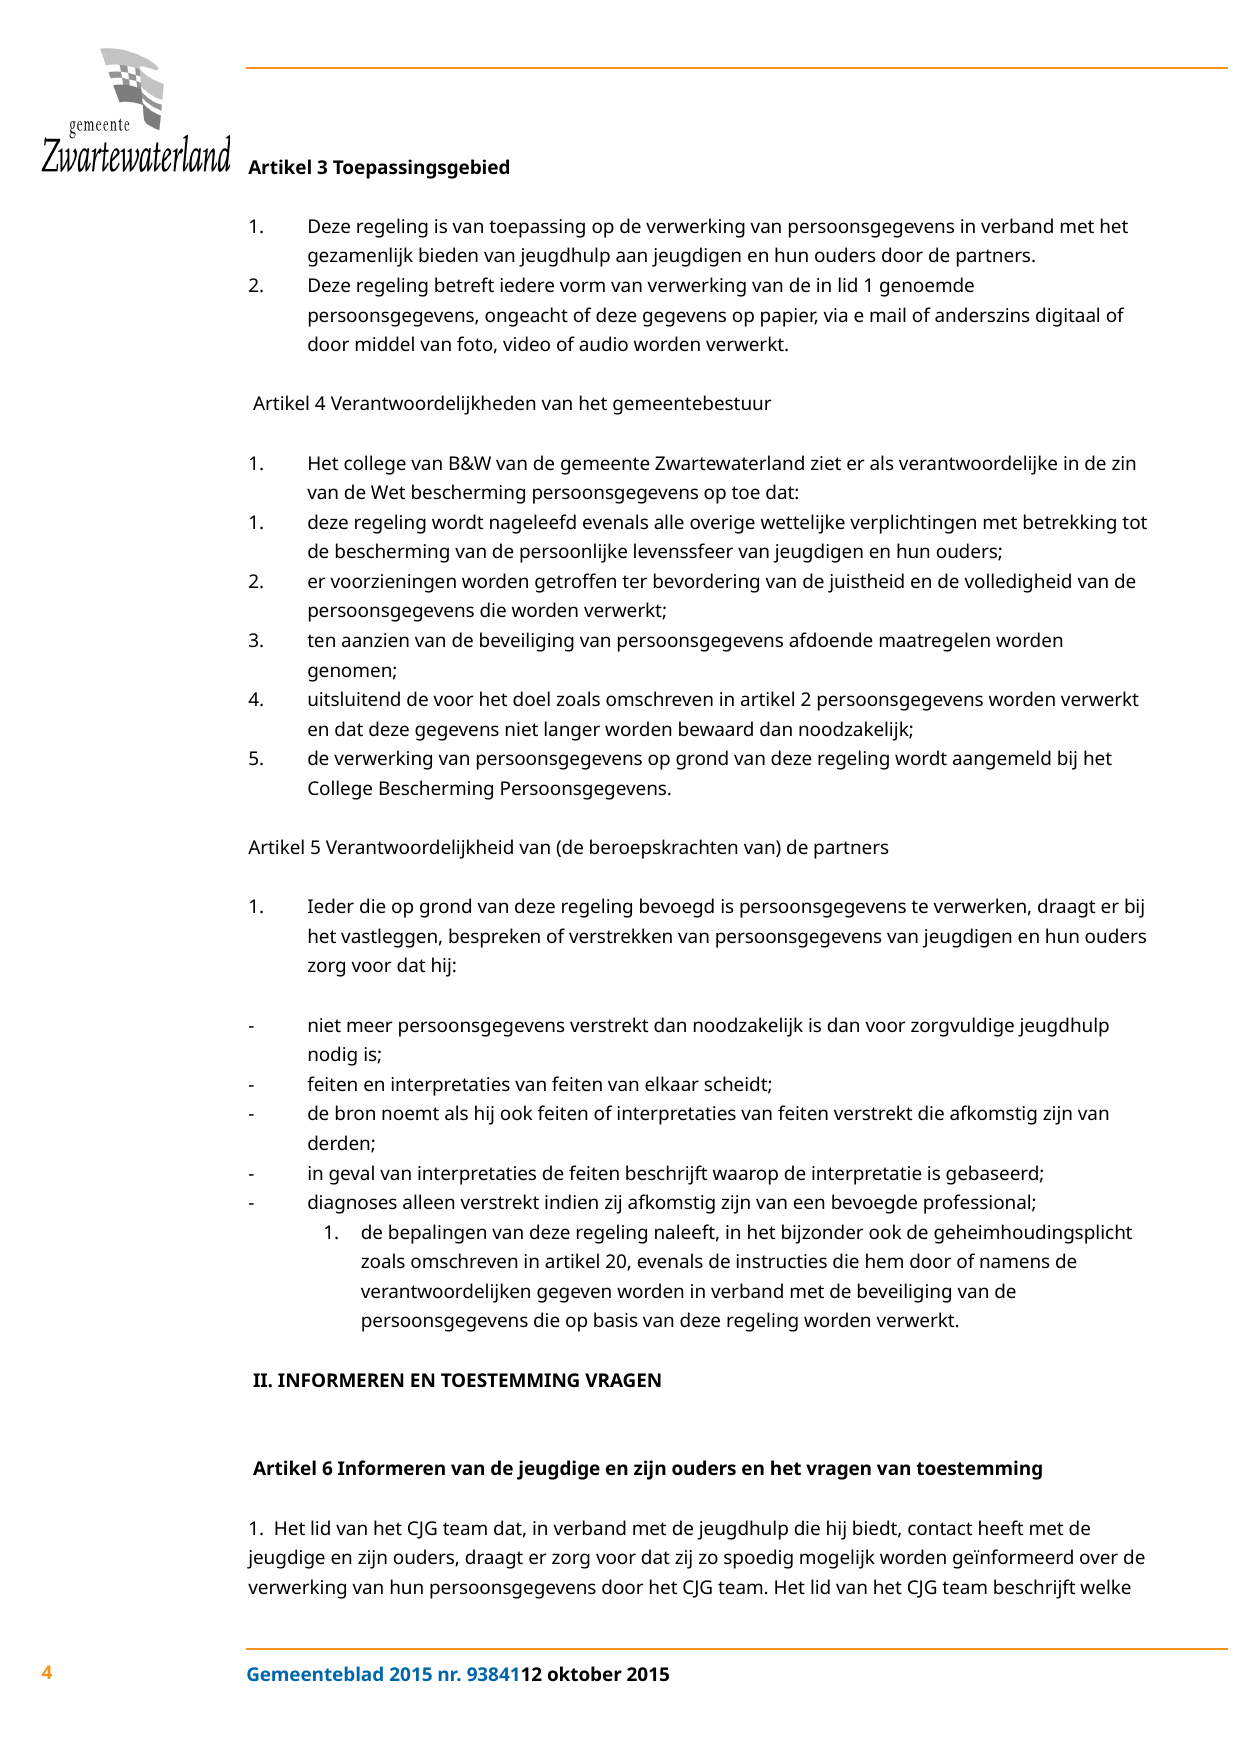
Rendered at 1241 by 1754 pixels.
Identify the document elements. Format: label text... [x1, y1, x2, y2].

list er voorzieningen worden getroffen ter bevordering van de juistheid en de volledigheid van de persoonsgegevens die worden verwerkt; [248, 568, 1152, 623]
text II. INFORMEREN EN TOESTEMMING VRAGEN [248, 1367, 1152, 1393]
text 1. Het lid van het CJG team dat, in verband met de jeugdhulp die hij biedt, contact heeft met de jeugdige en zijn ouders, draagt er zorg voor dat zij zo spoedig mogelijk worden geïnformeerd over de verwerking van hun persoonsgegevens door het CJG team. Het lid van het CJG team beschrijft welke [248, 1515, 1152, 1600]
list feiten en interpretaties van feiten van elkaar scheidt; [248, 1071, 1152, 1097]
list deze regeling wordt nageleefd evenals alle overige wettelijke verplichtingen met betrekking tot de bescherming van de persoonlijke levenssfeer van jeugdigen en hun ouders; [248, 509, 1152, 564]
list in geval van interpretaties de feiten beschrijft waarop de interpretatie is gebaseerd; [248, 1160, 1152, 1186]
list diagnoses alleen verstrekt indien zij afkomstig zijn van een bevoegde professional; [248, 1189, 1152, 1215]
list Deze regeling is van toepassing op de verwerking van persoonsgegevens in verband met het gezamenlijk bieden van jeugdhulp aan jeugdigen en hun ouders door de partners. [248, 213, 1152, 268]
list Het college van B&W van de gemeente Zwartewaterland ziet er als verantwoordelijke in de zin van de Wet bescherming persoonsgegevens op toe dat: [248, 450, 1152, 505]
list de verwerking van persoonsgegevens op grond van deze regeling wordt aangemeld bij het College Bescherming Persoonsgegevens. [248, 746, 1152, 801]
text Artikel 6 Informeren van de jeugdige en zijn ouders en het vragen van toestemming [248, 1456, 1152, 1481]
list Deze regeling betreft iedere vorm van verwerking van de in lid 1 genoemde persoonsgegevens, ongeacht of deze gegevens op papier, via e mail of anderszins digitaal of door middel van foto, video of audio worden verwerkt. [248, 272, 1152, 357]
list niet meer persoonsgegevens verstrekt dan noodzakelijk is dan voor zorgvuldige jeugdhulp nodig is; [248, 1012, 1152, 1067]
text Artikel 3 Toepassingsgebied [248, 154, 1152, 180]
list de bepalingen van deze regeling naleeft, in het bijzonder ook de geheimhoudingsplicht zoals omschreven in artikel 20, evenals de instructies die hem door of namens de verantwoordelijken gegeven worden in verband met de beveiliging van de persoonsgegevens die op basis van deze regeling worden verwerkt. [323, 1219, 1152, 1333]
list Ieder die op grond van deze regeling bevoegd is persoonsgegevens te verwerken, draagt er bij het vastleggen, bespreken of verstrekken van persoonsgegevens van jeugdigen en hun ouders zorg voor dat hij: [248, 893, 1152, 978]
list uitsluitend de voor het doel zoals omschreven in artikel 2 persoonsgegevens worden verwerkt en dat deze gegevens niet langer worden bewaard dan noodzakelijk; [248, 686, 1152, 742]
list ten aanzien van de beveiliging van persoonsgegevens afdoende maatregelen worden genomen; [248, 627, 1152, 683]
list de bron noemt als hij ook feiten of interpretaties van feiten verstrekt die afkomstig zijn van derden; [248, 1101, 1152, 1156]
picture [41, 47, 231, 172]
text Artikel 4 Verantwoordelijkheden van het gemeentebestuur [248, 391, 1152, 416]
text Artikel 5 Verantwoordelijkheid van (de beroepskrachten van) de partners [248, 834, 1152, 860]
